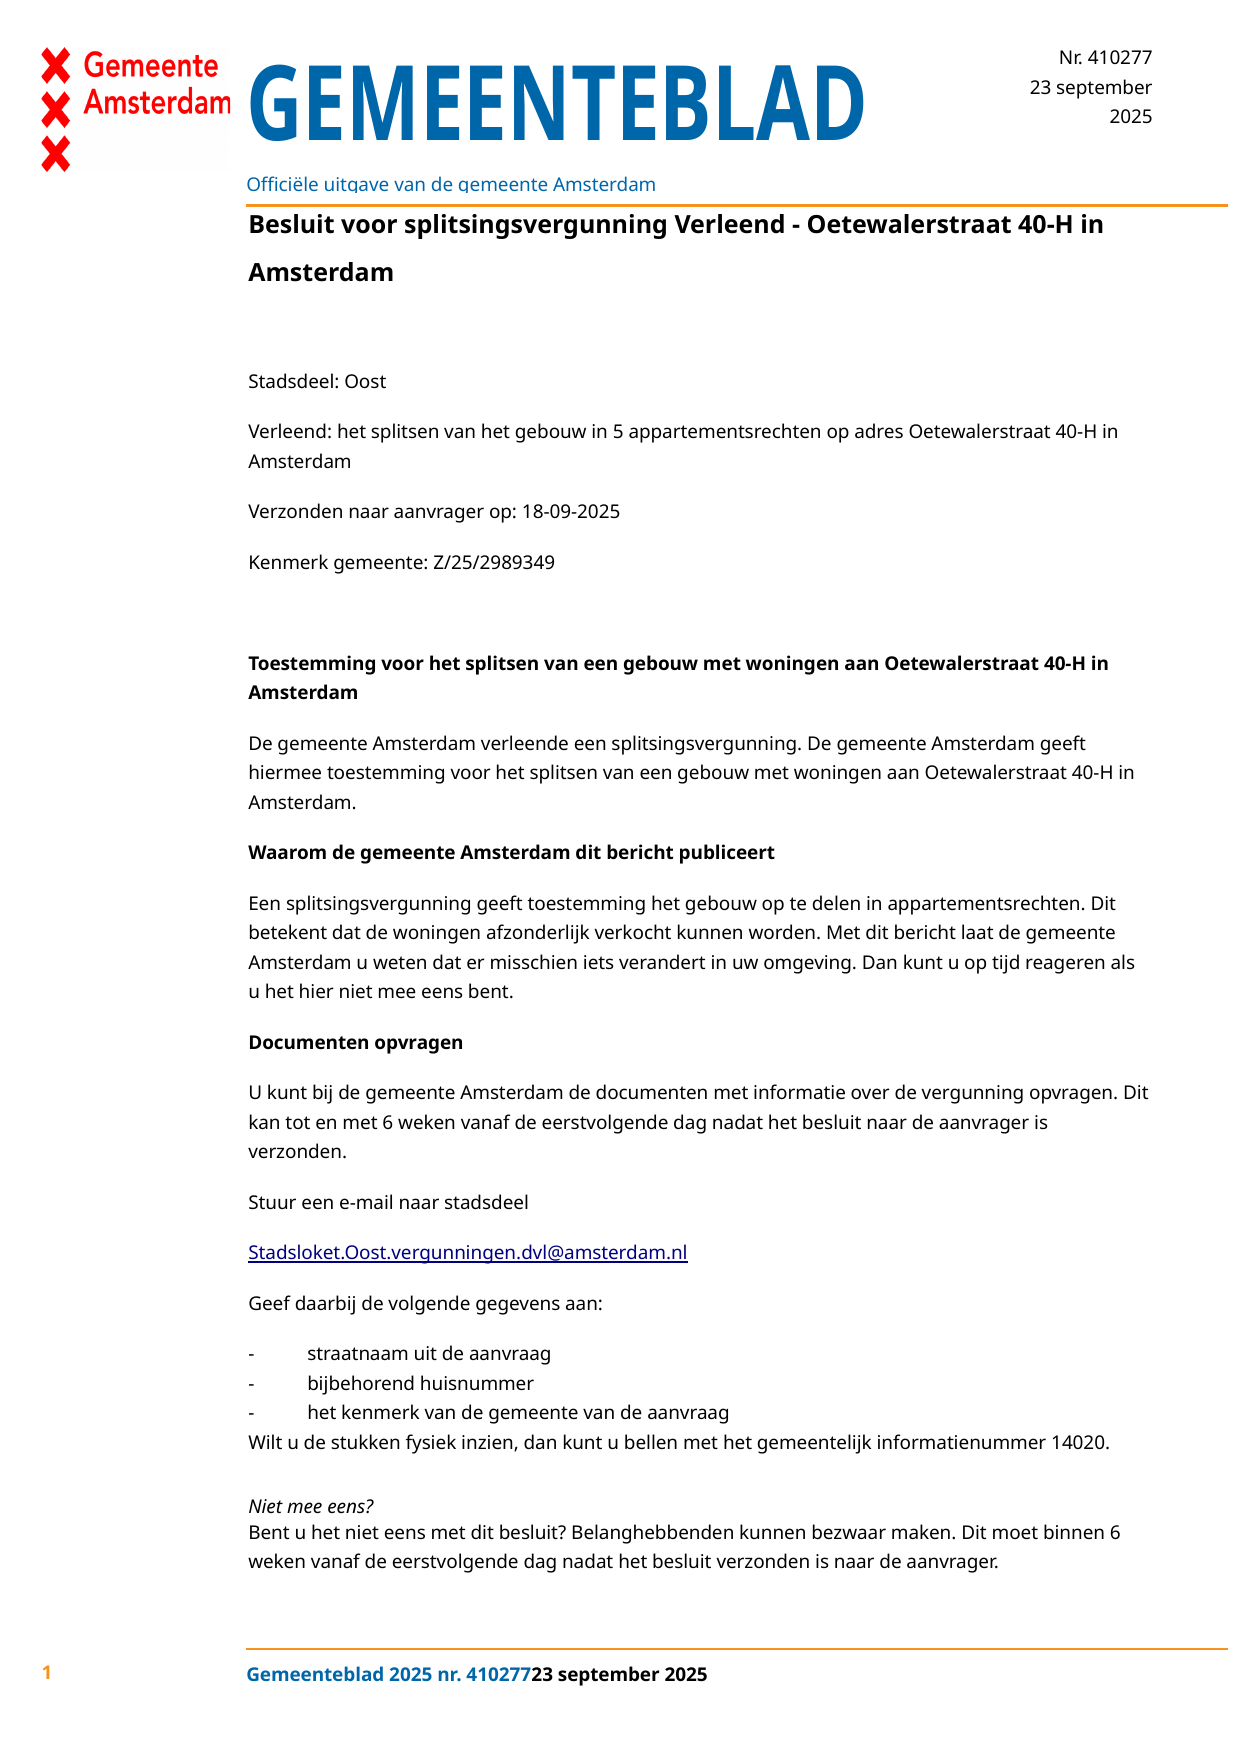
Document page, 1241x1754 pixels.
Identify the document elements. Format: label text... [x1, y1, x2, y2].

text Besluit voor splitsingsvergunning Verleend - Oetewalerstraat 40-H in Amsterdam [248, 207, 1152, 288]
text Toestemming voor het splitsen van een gebouw met woningen aan Oetewalerstraat 40-H in Amsterdam [248, 650, 1152, 705]
text Niet mee eens? [248, 1493, 1152, 1519]
text Verleend: het splitsen van het gebouw in 5 appartementsrechten op adres Oetewalerstraat 40-H in Amsterdam [248, 419, 1152, 474]
text Verzonden naar aanvrager op: 18-09-2025 [248, 499, 1152, 524]
text Stadsdeel: Oost [248, 368, 1152, 394]
text Kenmerk gemeente: Z/25/2989349 [248, 549, 1152, 575]
text U kunt bij de gemeente Amsterdam de documenten met informatie over de vergunning opvragen. Dit kan tot en met 6 weken vanaf de eerstvolgende dag nadat het besluit naar de aanvrager is verzonden. [248, 1079, 1152, 1164]
text Bent u het niet eens met dit besluit? Belanghebbenden kunnen bezwaar maken. Dit moet binnen 6 weken vanaf de eerstvolgende dag nadat het besluit verzonden is naar de aanvrager. [248, 1519, 1152, 1574]
text Waarom de gemeente Amsterdam dit bericht publiceert [248, 839, 1152, 865]
picture [41, 47, 231, 172]
text Geef daarbij de volgende gegevens aan: [248, 1290, 1152, 1316]
text De gemeente Amsterdam verleende een splitsingsvergunning. De gemeente Amsterdam geeft hiermee toestemming voor het splitsen van een gebouw met woningen aan Oetewalerstraat 40-H in Amsterdam. [248, 730, 1152, 815]
text Stadsloket.Oost.vergunningen.dvl@amsterdam.nl [248, 1239, 1152, 1265]
list bijbehorend huisnummer [248, 1370, 1152, 1396]
list het kenmerk van de gemeente van de aanvraag [248, 1399, 1152, 1425]
text Documenten opvragen [248, 1029, 1152, 1055]
text Een splitsingsvergunning geeft toestemming het gebouw op te delen in appartementsrechten. Dit betekent dat de woningen afzonderlijk verkocht kunnen worden. Met dit bericht laat de gemeente Amsterdam u weten dat er misschien iets verandert in uw omgeving. Dan kunt u op tijd reageren als u het hier niet mee eens bent. [248, 890, 1152, 1004]
text Wilt u de stukken fysiek inzien, dan kunt u bellen met het gemeentelijk informatienummer 14020. [248, 1429, 1152, 1455]
text Stuur een e-mail naar stadsdeel [248, 1189, 1152, 1215]
list straatnaam uit de aanvraag [248, 1340, 1152, 1366]
